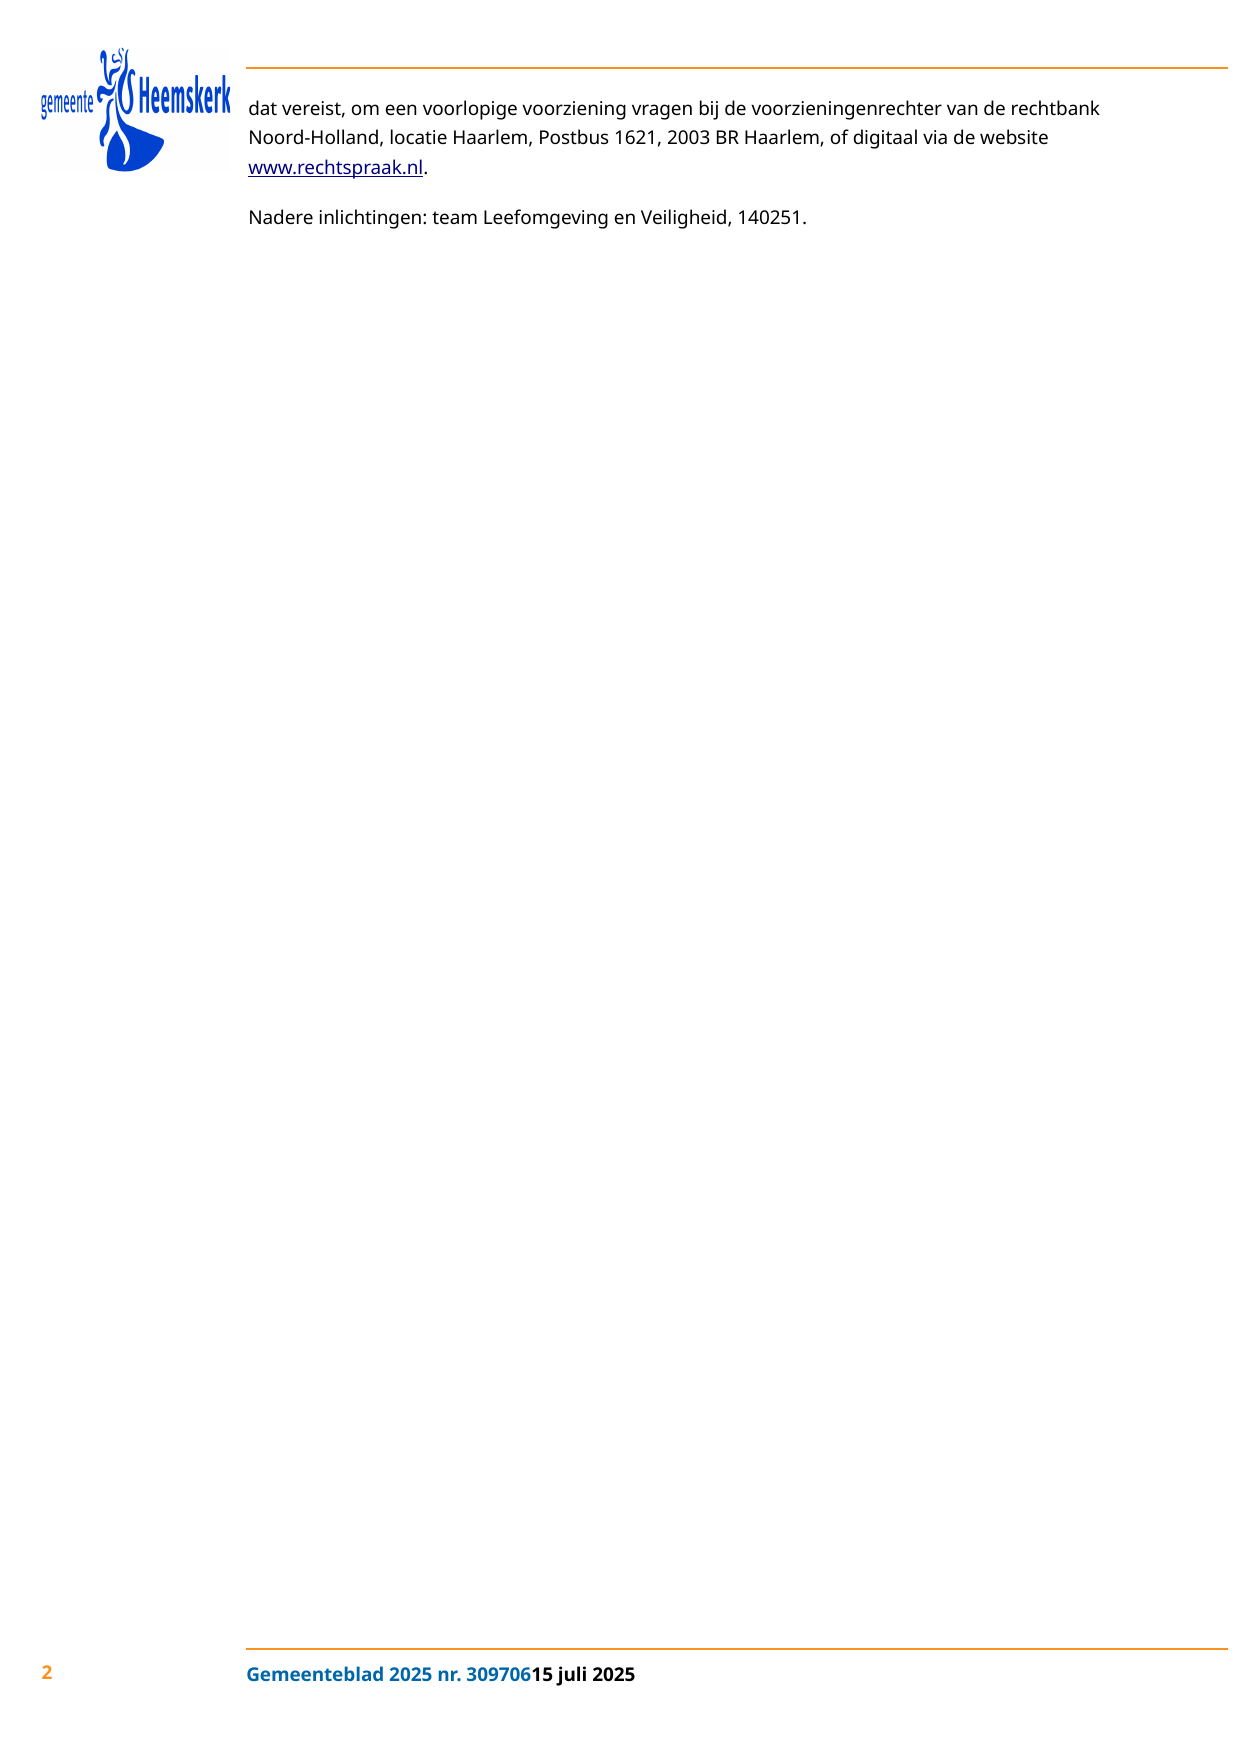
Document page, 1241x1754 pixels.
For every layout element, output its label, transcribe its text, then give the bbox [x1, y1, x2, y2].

text Nadere inlichtingen: team Leefomgeving en Veiligheid, 140251. [248, 204, 1152, 230]
text dat vereist, om een voorlopige voorziening vragen bij de voorzieningenrechter van de rechtbank Noord-Holland, locatie Haarlem, Postbus 1621, 2003 BR Haarlem, of digitaal via de website www.rechtspraak.nl. [248, 95, 1152, 180]
picture [41, 47, 231, 172]
